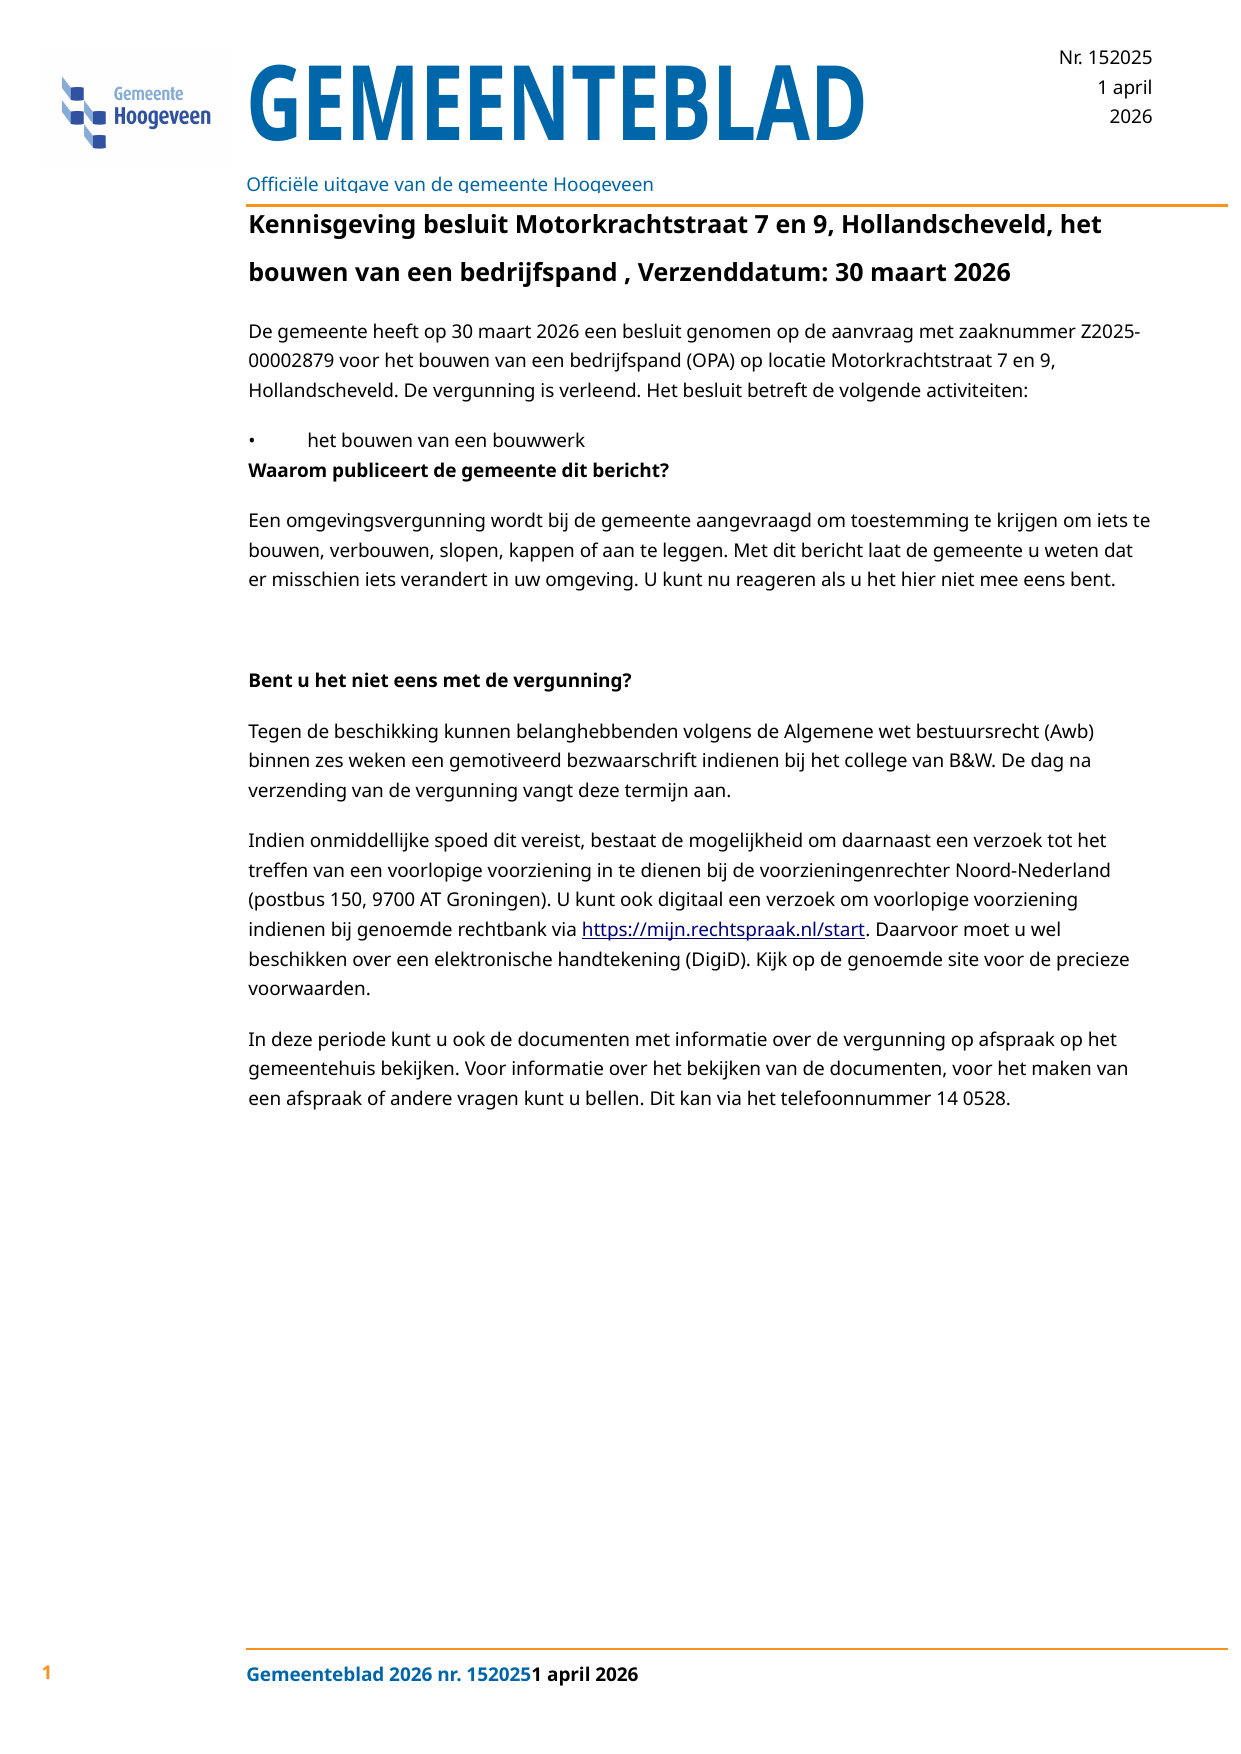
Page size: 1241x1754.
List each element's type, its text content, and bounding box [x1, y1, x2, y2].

text Kennisgeving besluit Motorkrachtstraat 7 en 9, Hollandscheveld, het bouwen van een bedrijfspand , Verzenddatum: 30 maart 2026 [248, 207, 1152, 288]
text In deze periode kunt u ook de documenten met informatie over de vergunning op afspraak op het gemeentehuis bekijken. Voor informatie over het bekijken van de documenten, voor het maken van een afspraak of andere vragen kunt u bellen. Dit kan via het telefoonnummer 14 0528. [248, 1026, 1152, 1111]
text Waarom publiceert de gemeente dit bericht? [248, 457, 1152, 483]
text Bent u het niet eens met de vergunning? [248, 667, 1152, 693]
text Een omgevingsvergunning wordt bij de gemeente aangevraagd om toestemming te krijgen om iets te bouwen, verbouwen, slopen, kappen of aan te leggen. Met dit bericht laat de gemeente u weten dat er misschien iets verandert in uw omgeving. U kunt nu reageren als u het hier niet mee eens bent. [248, 507, 1152, 592]
list het bouwen van een bouwwerk [248, 427, 1152, 453]
text De gemeente heeft op 30 maart 2026 een besluit genomen op de aanvraag met zaaknummer Z2025-00002879 voor het bouwen van een bedrijfspand (OPA) op locatie Motorkrachtstraat 7 en 9, Hollandscheveld. De vergunning is verleend. Het besluit betreft de volgende activiteiten: [248, 318, 1152, 403]
text Indien onmiddellijke spoed dit vereist, bestaat de mogelijkheid om daarnaast een verzoek tot het treffen van een voorlopige voorziening in te dienen bij de voorzieningenrechter Noord-Nederland (postbus 150, 9700 AT Groningen). U kunt ook digitaal een verzoek om voorlopige voorziening indienen bij genoemde rechtbank via https://mijn.rechtspraak.nl/start. Daarvoor moet u wel beschikken over een elektronische handtekening (DigiD). Kijk op de genoemde site voor de precieze voorwaarden. [248, 827, 1152, 1001]
text Tegen de beschikking kunnen belanghebbenden volgens de Algemene wet bestuursrecht (Awb) binnen zes weken een gemotiveerd bezwaarschrift indienen bij het college van B&W. De dag na verzending van de vergunning vangt deze termijn aan. [248, 718, 1152, 803]
picture [41, 47, 231, 172]
